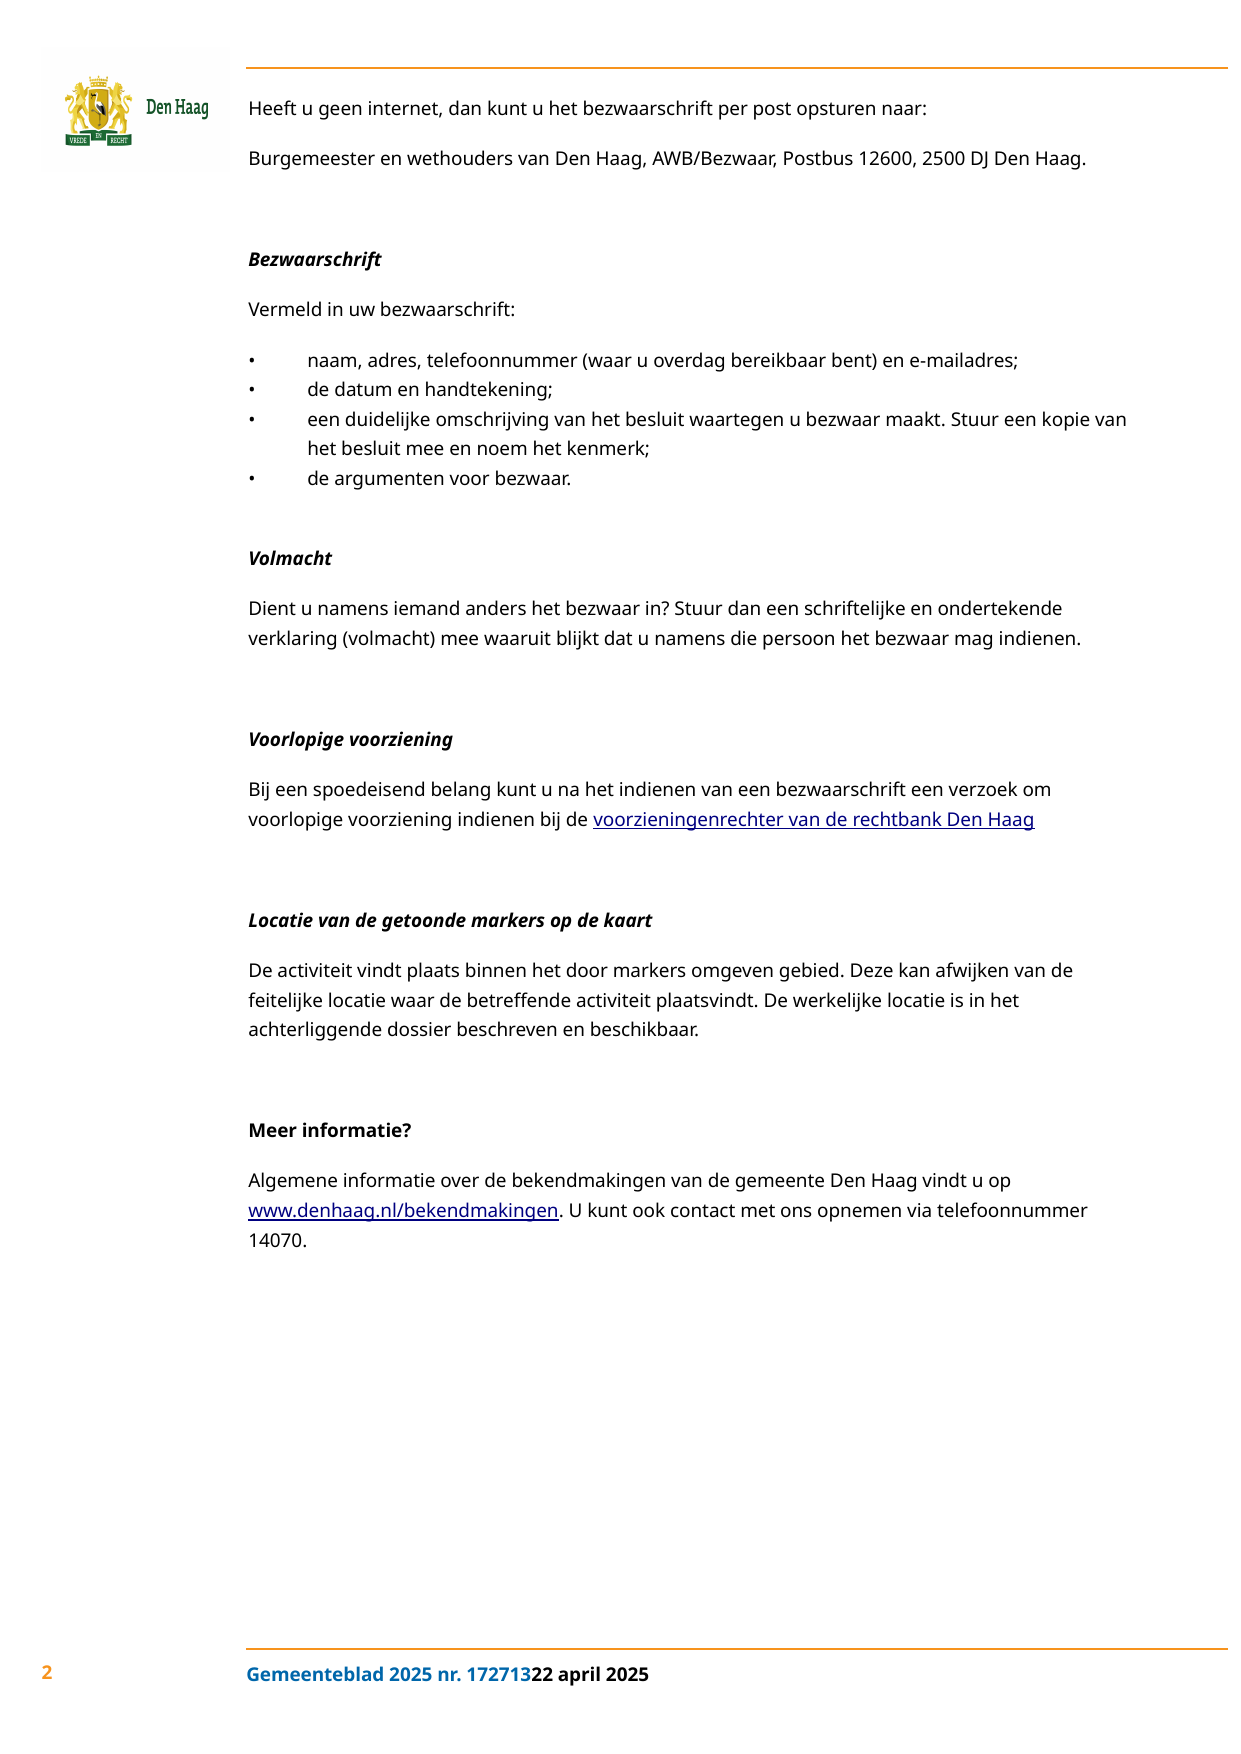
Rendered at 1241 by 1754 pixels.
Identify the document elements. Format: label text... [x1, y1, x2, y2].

text Algemene informatie over de bekendmakingen van de gemeente Den Haag vindt u op www.denhaag.nl/bekendmakingen. U kunt ook contact met ons opnemen via telefoonnummer 14070. [248, 1168, 1152, 1253]
picture [41, 47, 231, 172]
text Burgemeester en wethouders van Den Haag, AWB/Bezwaar, Postbus 12600, 2500 DJ Den Haag. [248, 145, 1152, 171]
text Vermeld in uw bezwaarschrift: [248, 296, 1152, 322]
list een duidelijke omschrijving van het besluit waartegen u bezwaar maakt. Stuur een kopie van het besluit mee en noem het kenmerk; [248, 406, 1152, 461]
list de datum en handtekening; [248, 376, 1152, 402]
text Dient u namens iemand anders het bezwaar in? Stuur dan een schriftelijke en ondertekende verklaring (volmacht) mee waaruit blijkt dat u namens die persoon het bezwaar mag indienen. [248, 596, 1152, 651]
text Voorlopige voorziening [248, 726, 1152, 752]
text Bezwaarschrift [248, 246, 1152, 272]
text Locatie van de getoonde markers op de kaart [248, 907, 1152, 933]
text Heeft u geen internet, dan kunt u het bezwaarschrift per post opsturen naar: [248, 95, 1152, 121]
text Meer informatie? [248, 1117, 1152, 1143]
text De activiteit vindt plaats binnen het door markers omgeven gebied. Deze kan afwijken van de feitelijke locatie waar de betreffende activiteit plaatsvindt. De werkelijke locatie is in het achterliggende dossier beschreven en beschikbaar. [248, 957, 1152, 1042]
list naam, adres, telefoonnummer (waar u overdag bereikbaar bent) en e-mailadres; [248, 347, 1152, 373]
text Bij een spoedeisend belang kunt u na het indienen van een bezwaarschrift een verzoek om voorlopige voorziening indienen bij de voorzieningenrechter van de rechtbank Den Haag [248, 776, 1152, 832]
text Volmacht [248, 545, 1152, 571]
list de argumenten voor bezwaar. [248, 465, 1152, 491]
